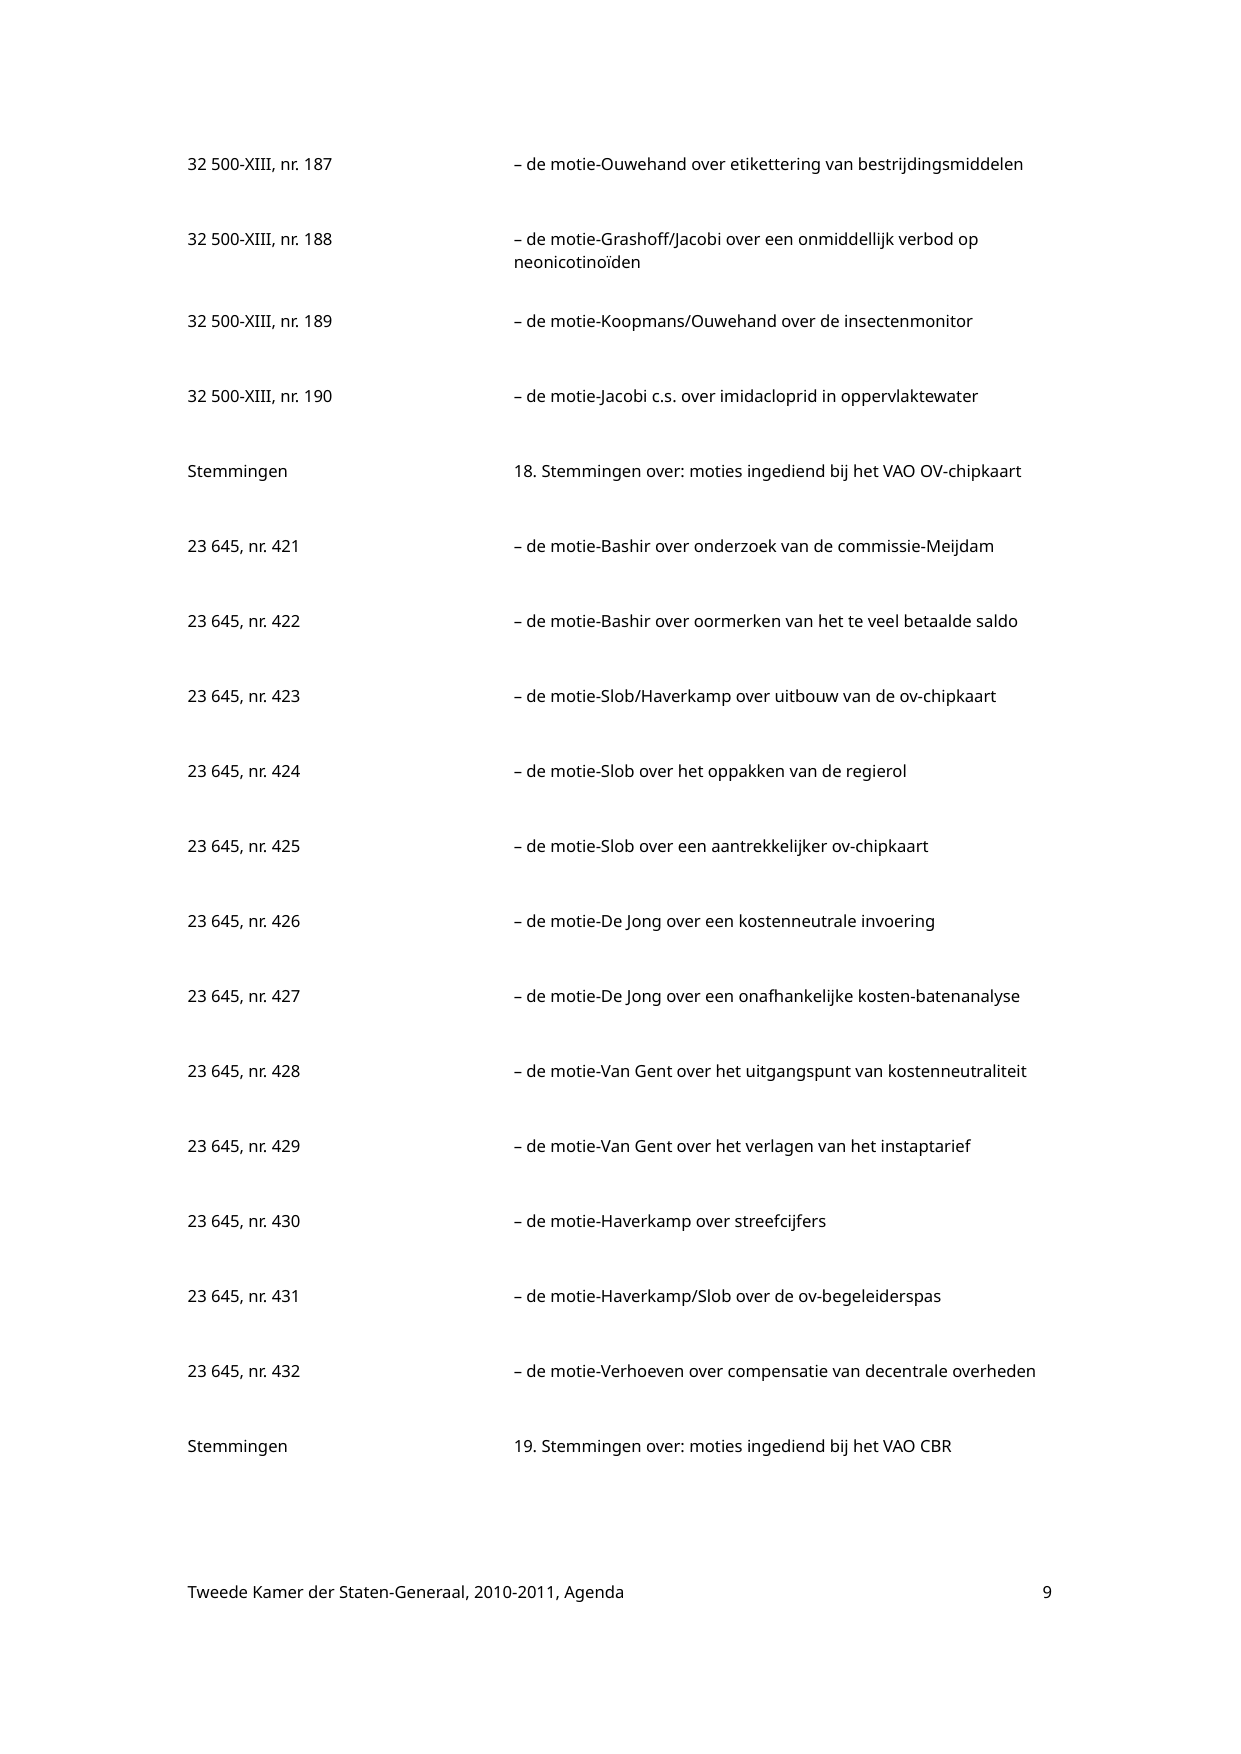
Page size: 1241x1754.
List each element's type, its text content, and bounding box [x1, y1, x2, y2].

table_cell – de motie-De Jong over een onafhankelijke kosten-batenanalyse [510, 981, 1053, 1056]
table_cell 32 500-XIII, nr. 188 [188, 225, 490, 306]
table_cell 23 645, nr. 431 [188, 1281, 490, 1356]
table_cell 23 645, nr. 429 [188, 1131, 490, 1206]
table_cell 23 645, nr. 423 [188, 681, 490, 756]
table_cell 23 645, nr. 425 [188, 831, 490, 906]
table_cell [490, 681, 510, 756]
table_cell – de motie-Koopmans/Ouwehand over de insectenmonitor [510, 306, 1053, 381]
table_cell – de motie-Ouwehand over etikettering van bestrijdingsmiddelen [510, 150, 1053, 225]
table_cell Stemmingen [188, 1431, 490, 1506]
table_cell – de motie-Slob over een aantrekkelijker ov-chipkaart [510, 831, 1053, 906]
table_cell [490, 381, 510, 456]
table_cell 32 500-XIII, nr. 187 [188, 150, 490, 225]
table_cell Stemmingen [188, 456, 490, 531]
table_cell [490, 1131, 510, 1206]
table_cell 23 645, nr. 428 [188, 1056, 490, 1131]
table_cell – de motie-Slob/Haverkamp over uitbouw van de ov-chipkaart [510, 681, 1053, 756]
table_cell – de motie-Bashir over oormerken van het te veel betaalde saldo [510, 606, 1053, 681]
table_cell [490, 150, 510, 225]
table_cell 23 645, nr. 422 [188, 606, 490, 681]
table_cell [490, 531, 510, 606]
table_cell [490, 456, 510, 531]
table_cell 23 645, nr. 430 [188, 1206, 490, 1281]
table_cell – de motie-Jacobi c.s. over imidacloprid in oppervlaktewater [510, 381, 1053, 456]
table_cell 23 645, nr. 421 [188, 531, 490, 606]
table_cell 23 645, nr. 427 [188, 981, 490, 1056]
table_cell [490, 1206, 510, 1281]
table_cell – de motie-Bashir over onderzoek van de commissie-Meijdam [510, 531, 1053, 606]
table_cell – de motie-Verhoeven over compensatie van decentrale overheden [510, 1356, 1053, 1431]
table_cell 32 500-XIII, nr. 190 [188, 381, 490, 456]
table_cell 23 645, nr. 432 [188, 1356, 490, 1431]
table_cell [490, 1431, 510, 1506]
table_cell 19. Stemmingen over: moties ingediend bij het VAO CBR [510, 1431, 1053, 1506]
table_cell – de motie-Haverkamp/Slob over de ov-begeleiderspas [510, 1281, 1053, 1356]
table_cell 23 645, nr. 426 [188, 906, 490, 981]
table_cell – de motie-Slob over het oppakken van de regierol [510, 756, 1053, 831]
table_cell [490, 306, 510, 381]
table_cell [490, 981, 510, 1056]
table_cell 32 500-XIII, nr. 189 [188, 306, 490, 381]
table_cell [490, 1056, 510, 1131]
table_cell 18. Stemmingen over: moties ingediend bij het VAO OV-chipkaart [510, 456, 1053, 531]
table_cell [490, 831, 510, 906]
table_cell [490, 756, 510, 831]
table_cell [490, 225, 510, 306]
table_cell [490, 606, 510, 681]
table_cell – de motie-Van Gent over het verlagen van het instaptarief [510, 1131, 1053, 1206]
table_cell [490, 1356, 510, 1431]
table_cell [490, 906, 510, 981]
table_cell [490, 1281, 510, 1356]
table_cell 23 645, nr. 424 [188, 756, 490, 831]
table_cell – de motie-Haverkamp over streefcijfers [510, 1206, 1053, 1281]
table_cell – de motie-Grashoff/Jacobi over een onmiddellijk verbod op neonicotinoïden [510, 225, 1053, 306]
table_cell – de motie-De Jong over een kostenneutrale invoering [510, 906, 1053, 981]
table_cell – de motie-Van Gent over het uitgangspunt van kostenneutraliteit [510, 1056, 1053, 1131]
